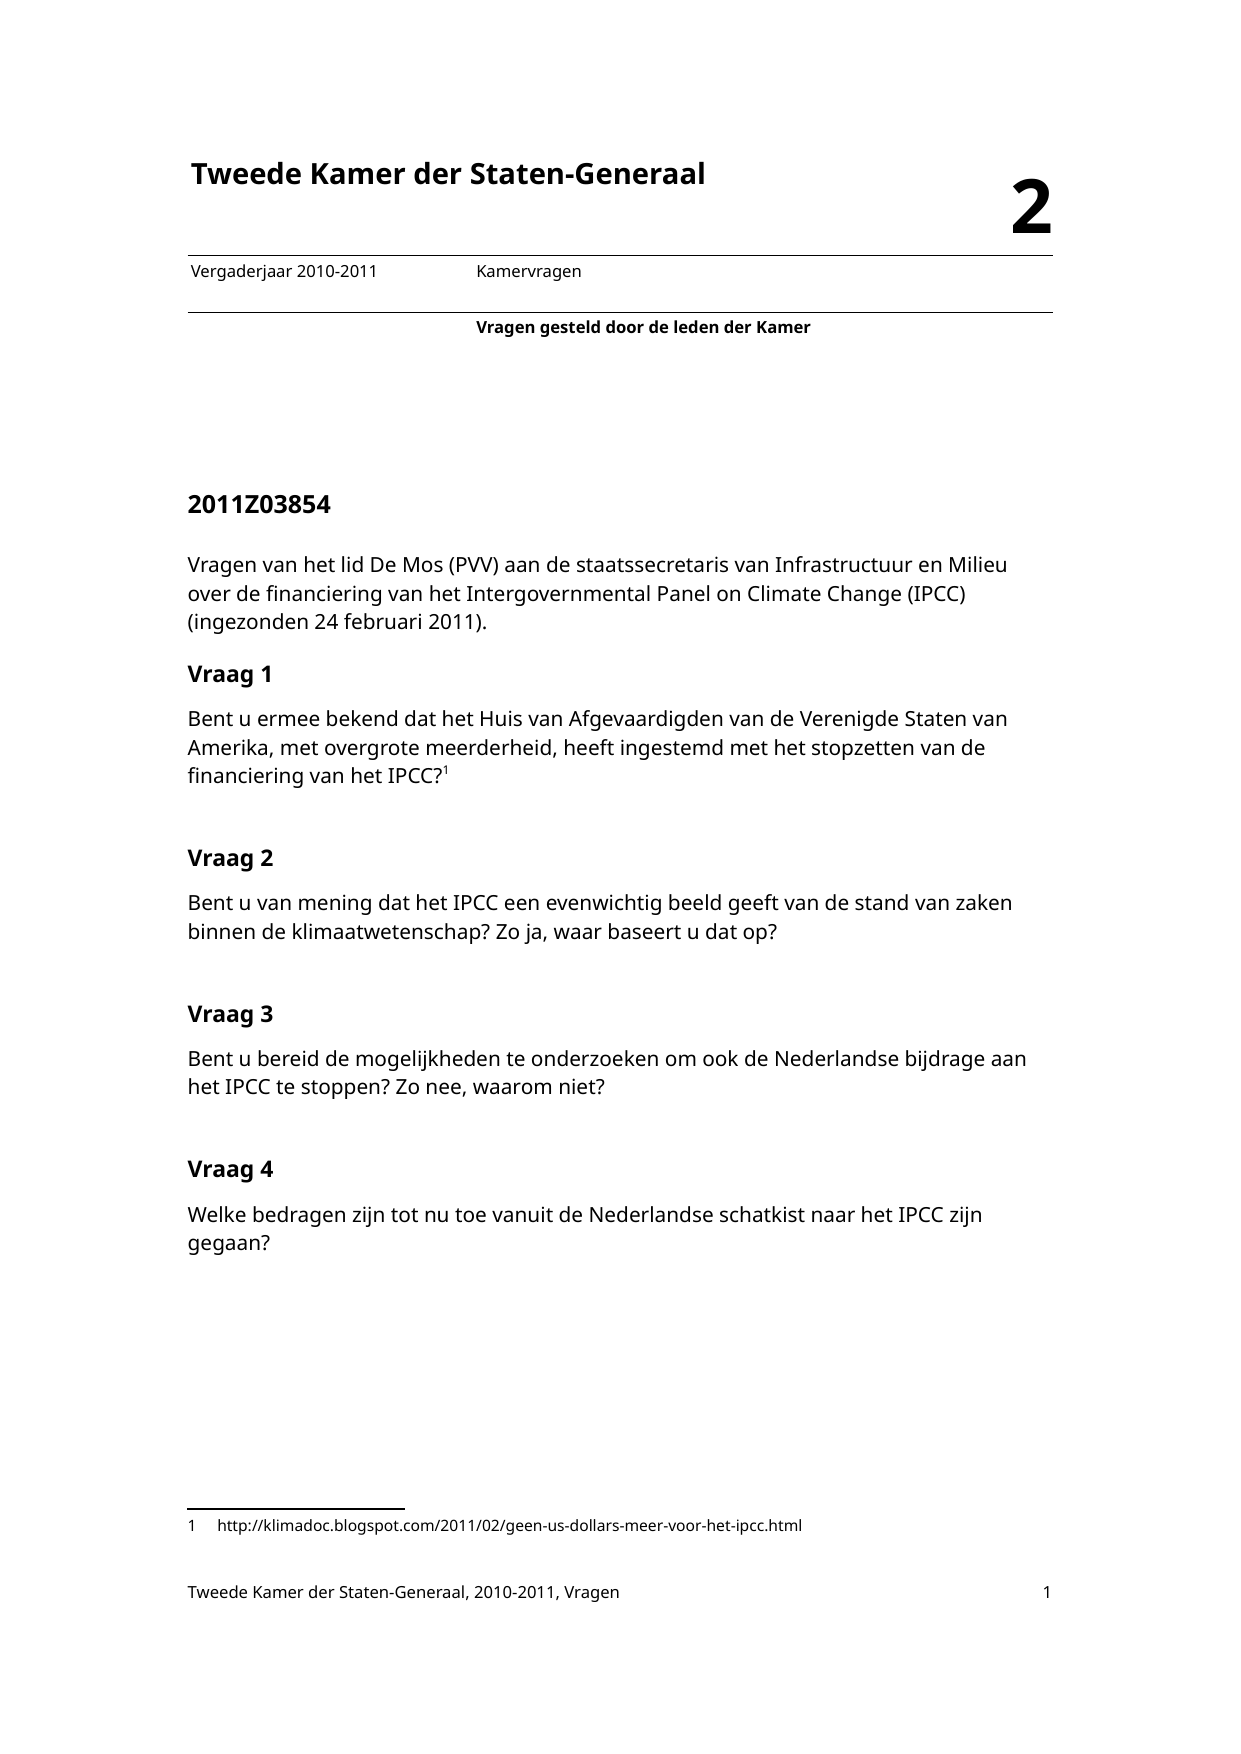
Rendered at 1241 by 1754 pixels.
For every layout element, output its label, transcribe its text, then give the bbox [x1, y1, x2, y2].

subtitle Vraag 1 [187, 658, 1053, 689]
table_header Tweede Kamer der Staten-Generaal [188, 150, 879, 255]
table_cell Vragen gesteld door de leden der Kamer [473, 313, 1053, 339]
subtitle Vraag 3 [187, 998, 1053, 1029]
text Welke bedragen zijn tot nu toe vanuit de Nederlandse schatkist naar het IPCC zijn gegaan? [187, 1200, 1053, 1257]
table_cell Kamervragen [473, 256, 1053, 312]
table_cell [188, 313, 473, 339]
subtitle Vraag 2 [187, 842, 1053, 873]
text http://klimadoc.blogspot.com/2011/02/geen-us-dollars-meer-voor-het-ipcc.html [187, 1508, 1053, 1536]
text Bent u bereid de mogelijkheden te onderzoeken om ook de Nederlandse bijdrage aan het IPCC te stoppen? Zo nee, waarom niet? [187, 1044, 1053, 1101]
text Bent u ermee bekend dat het Huis van Afgevaardigden van de Verenigde Staten van Amerika, met overgrote meerderheid, heeft ingestemd met het stopzetten van de financiering van het IPCC? [187, 704, 1053, 790]
table_header 2 [880, 150, 1053, 255]
text 2011Z03854 [187, 487, 1053, 521]
text Bent u van mening dat het IPCC een evenwichtig beeld geeft van de stand van zaken binnen de klimaatwetenschap? Zo ja, waar baseert u dat op? [187, 888, 1053, 945]
text Vragen van het lid De Mos (PVV) aan de staatssecretaris van Infrastructuur en Milieu over de financiering van het Intergovernmental Panel on Climate Change (IPCC) (ingezonden 24 februari 2011). [187, 550, 1053, 636]
table_cell Vergaderjaar 2010-2011 [188, 256, 473, 312]
subtitle Vraag 4 [187, 1153, 1053, 1185]
